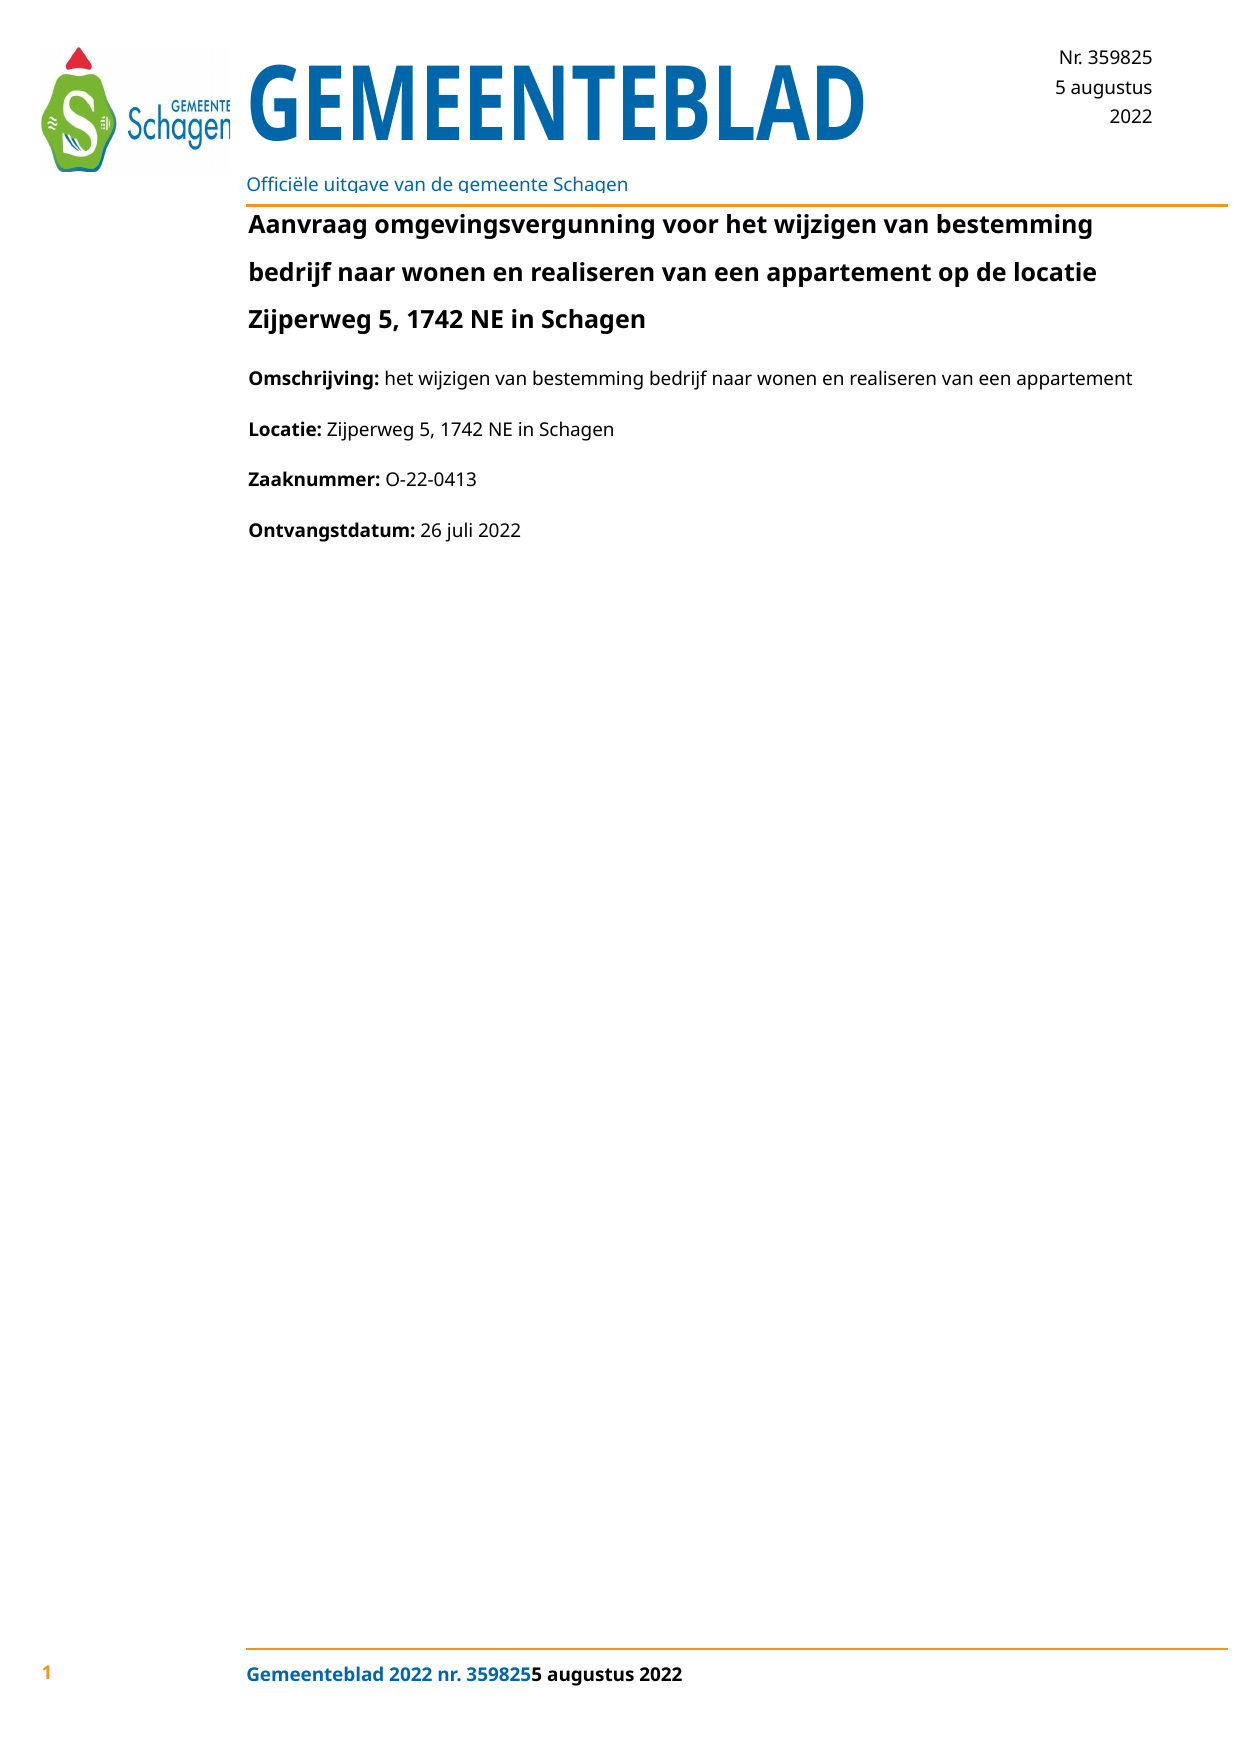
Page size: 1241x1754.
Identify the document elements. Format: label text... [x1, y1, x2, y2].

text Ontvangstdatum: 26 juli 2022 [248, 517, 1152, 542]
text Aanvraag omgevingsvergunning voor het wijzigen van bestemming bedrijf naar wonen en realiseren van een appartement op de locatie Zijperweg 5, 1742 NE in Schagen [248, 207, 1152, 336]
picture [41, 47, 231, 172]
text Zaaknummer: O-22-0413 [248, 466, 1152, 492]
text Omschrijving: het wijzigen van bestemming bedrijf naar wonen en realiseren van een appartement [248, 366, 1152, 391]
text Locatie: Zijperweg 5, 1742 NE in Schagen [248, 416, 1152, 442]
